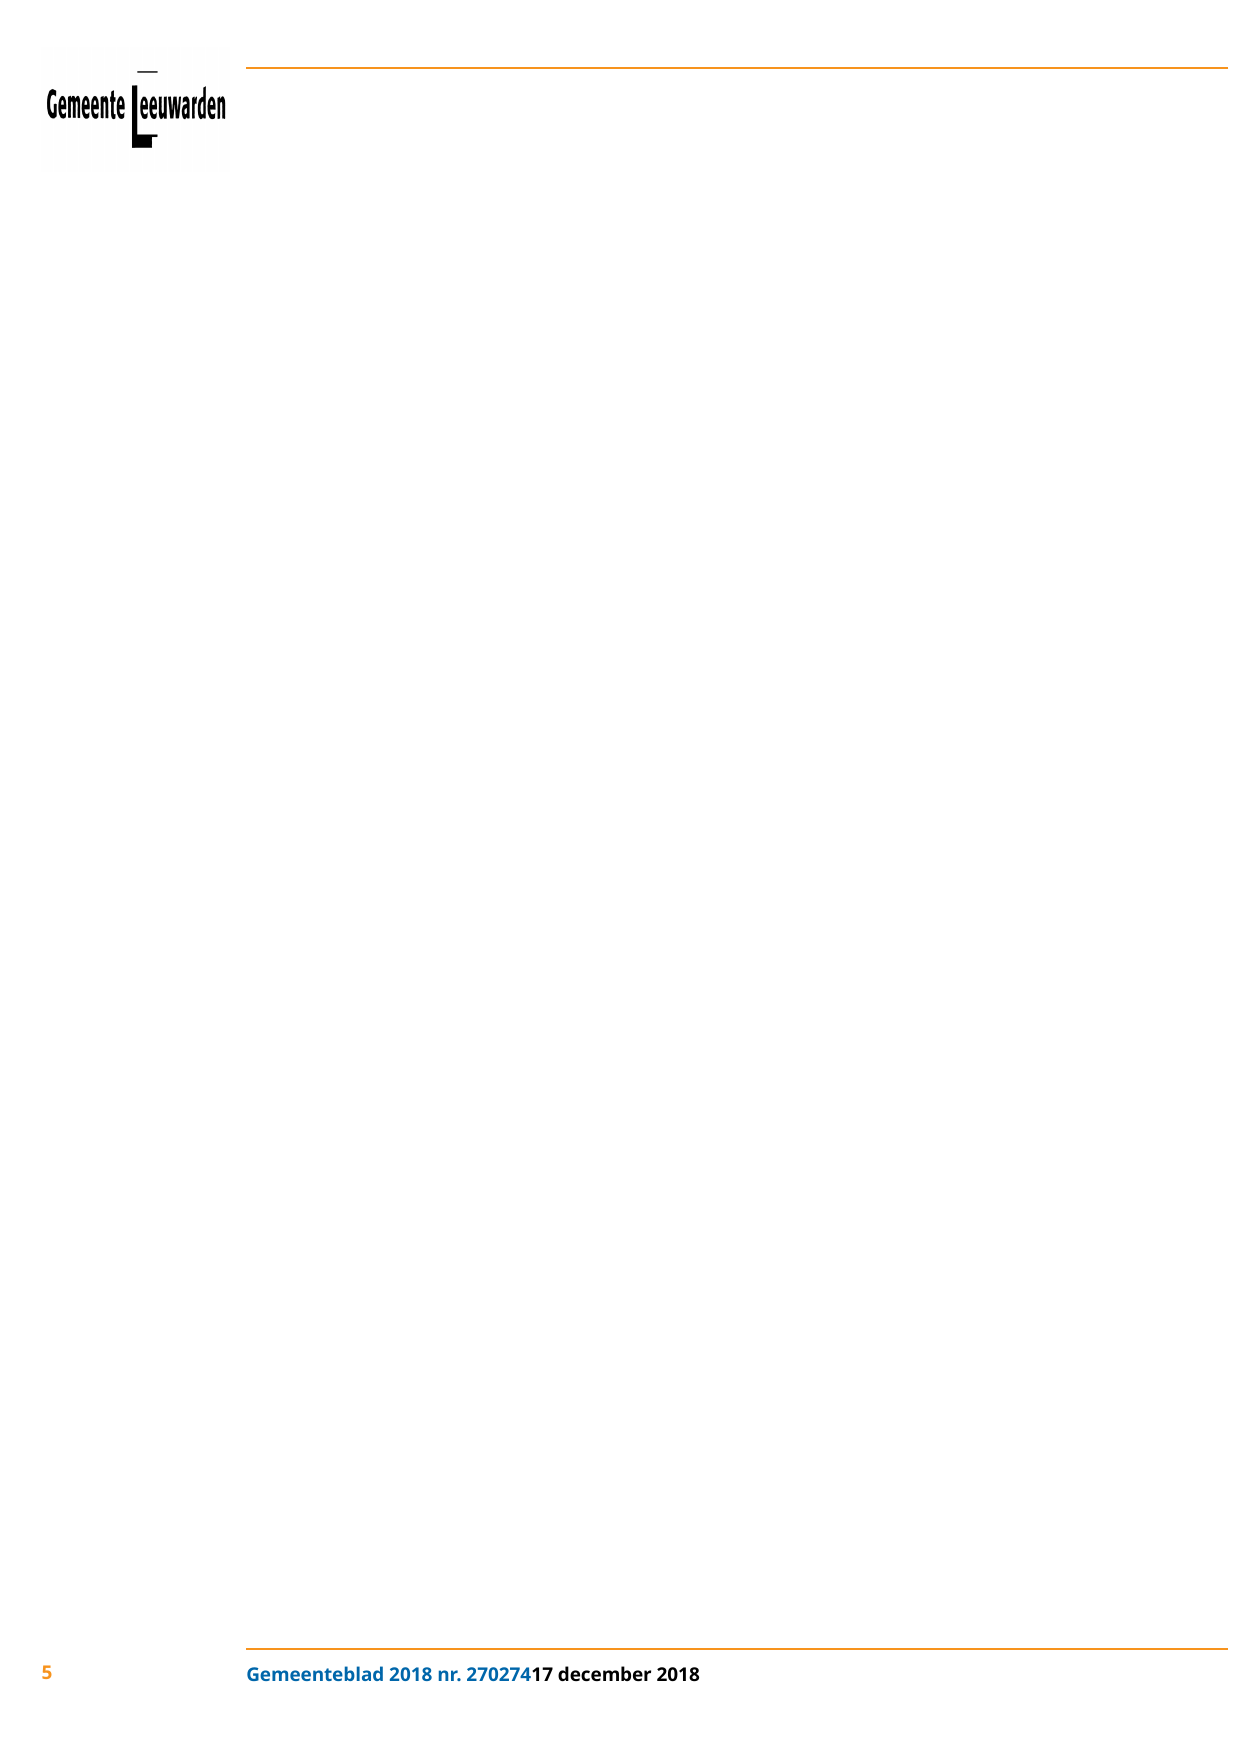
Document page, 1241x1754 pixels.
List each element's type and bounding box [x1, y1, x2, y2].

picture [41, 47, 231, 172]
